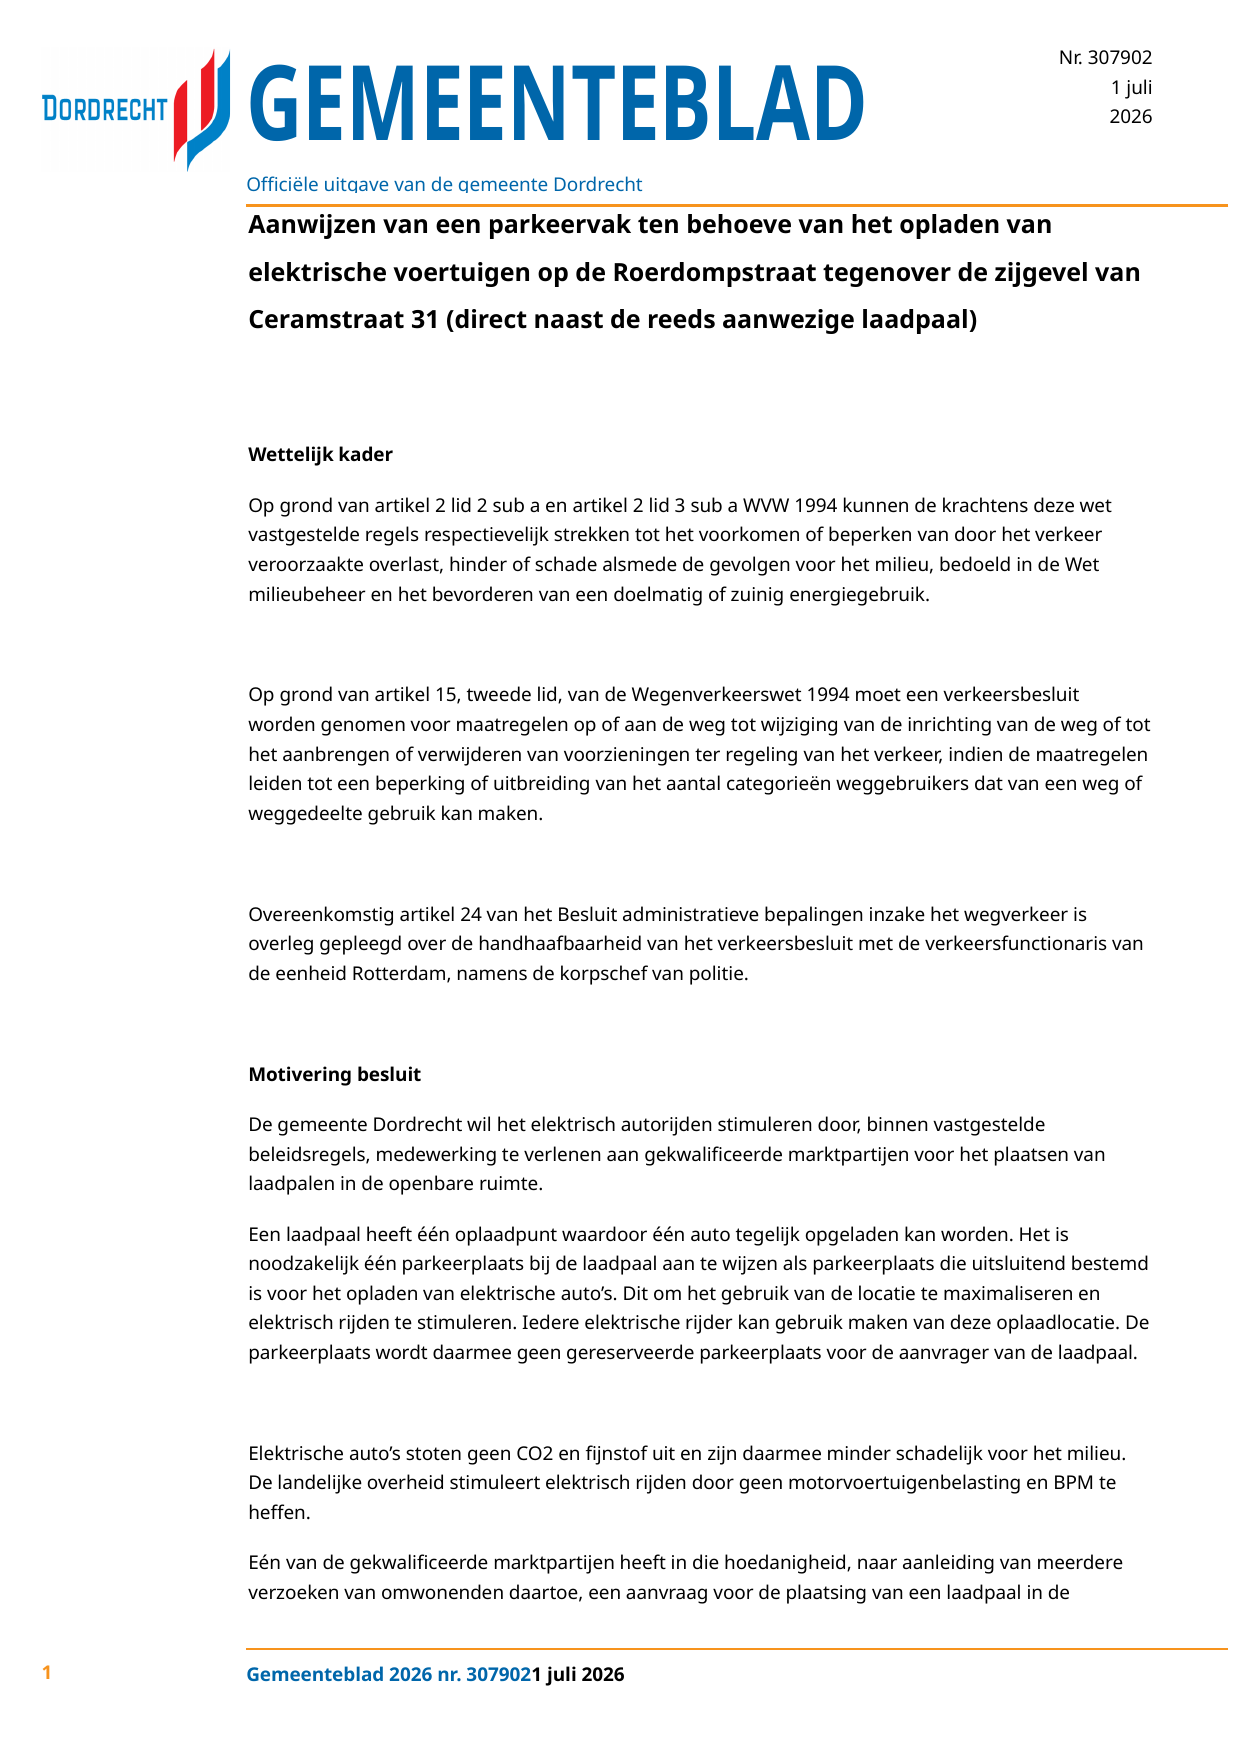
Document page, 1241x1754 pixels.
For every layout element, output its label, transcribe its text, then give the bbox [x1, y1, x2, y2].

text Overeenkomstig artikel 24 van het Besluit administratieve bepalingen inzake het wegverkeer is overleg gepleegd over de handhaafbaarheid van het verkeersbesluit met de verkeersfunctionaris van de eenheid Rotterdam, namens de korpschef van politie. [248, 901, 1152, 986]
text Eén van de gekwalificeerde marktpartijen heeft in die hoedanigheid, naar aanleiding van meerdere verzoeken van omwonenden daartoe, een aanvraag voor de plaatsing van een laadpaal in de [248, 1549, 1152, 1605]
text Aanwijzen van een parkeervak ten behoeve van het opladen van elektrische voertuigen op de Roerdompstraat tegenover de zijgevel van Ceramstraat 31 (direct naast de reeds aanwezige laadpaal) [248, 207, 1152, 336]
text Wettelijk kader [248, 442, 1152, 467]
text Motivering besluit [248, 1061, 1152, 1087]
text Elektrische auto’s stoten geen CO2 en fijnstof uit en zijn daarmee minder schadelijk voor het milieu. De landelijke overheid stimuleert elektrisch rijden door geen motorvoertuigenbelasting en BPM te heffen. [248, 1440, 1152, 1525]
text Op grond van artikel 2 lid 2 sub a en artikel 2 lid 3 sub a WVW 1994 kunnen de krachtens deze wet vastgestelde regels respectievelijk strekken tot het voorkomen of beperken van door het verkeer veroorzaakte overlast, hinder of schade alsmede de gevolgen voor het milieu, bedoeld in de Wet milieubeheer en het bevorderen van een doelmatig of zuinig energiegebruik. [248, 492, 1152, 607]
picture [41, 47, 231, 172]
text De gemeente Dordrecht wil het elektrisch autorijden stimuleren door, binnen vastgestelde beleidsregels, medewerking te verlenen aan gekwalificeerde marktpartijen voor het plaatsen van laadpalen in de openbare ruimte. [248, 1111, 1152, 1196]
text Een laadpaal heeft één oplaadpunt waardoor één auto tegelijk opgeladen kan worden. Het is noodzakelijk één parkeerplaats bij de laadpaal aan te wijzen als parkeerplaats die uitsluitend bestemd is voor het opladen van elektrische auto’s. Dit om het gebruik van de locatie te maximaliseren en elektrisch rijden te stimuleren. Iedere elektrische rijder kan gebruik maken van deze oplaadlocatie. De parkeerplaats wordt daarmee geen gereserveerde parkeerplaats voor de aanvrager van de laadpaal. [248, 1221, 1152, 1365]
text Op grond van artikel 15, tweede lid, van de Wegenverkeerswet 1994 moet een verkeersbesluit worden genomen voor maatregelen op of aan de weg tot wijziging van de inrichting van de weg of tot het aanbrengen of verwijderen van voorzieningen ter regeling van het verkeer, indien de maatregelen leiden tot een beperking of uitbreiding van het aantal categorieën weggebruikers dat van een weg of weggedeelte gebruik kan maken. [248, 682, 1152, 826]
